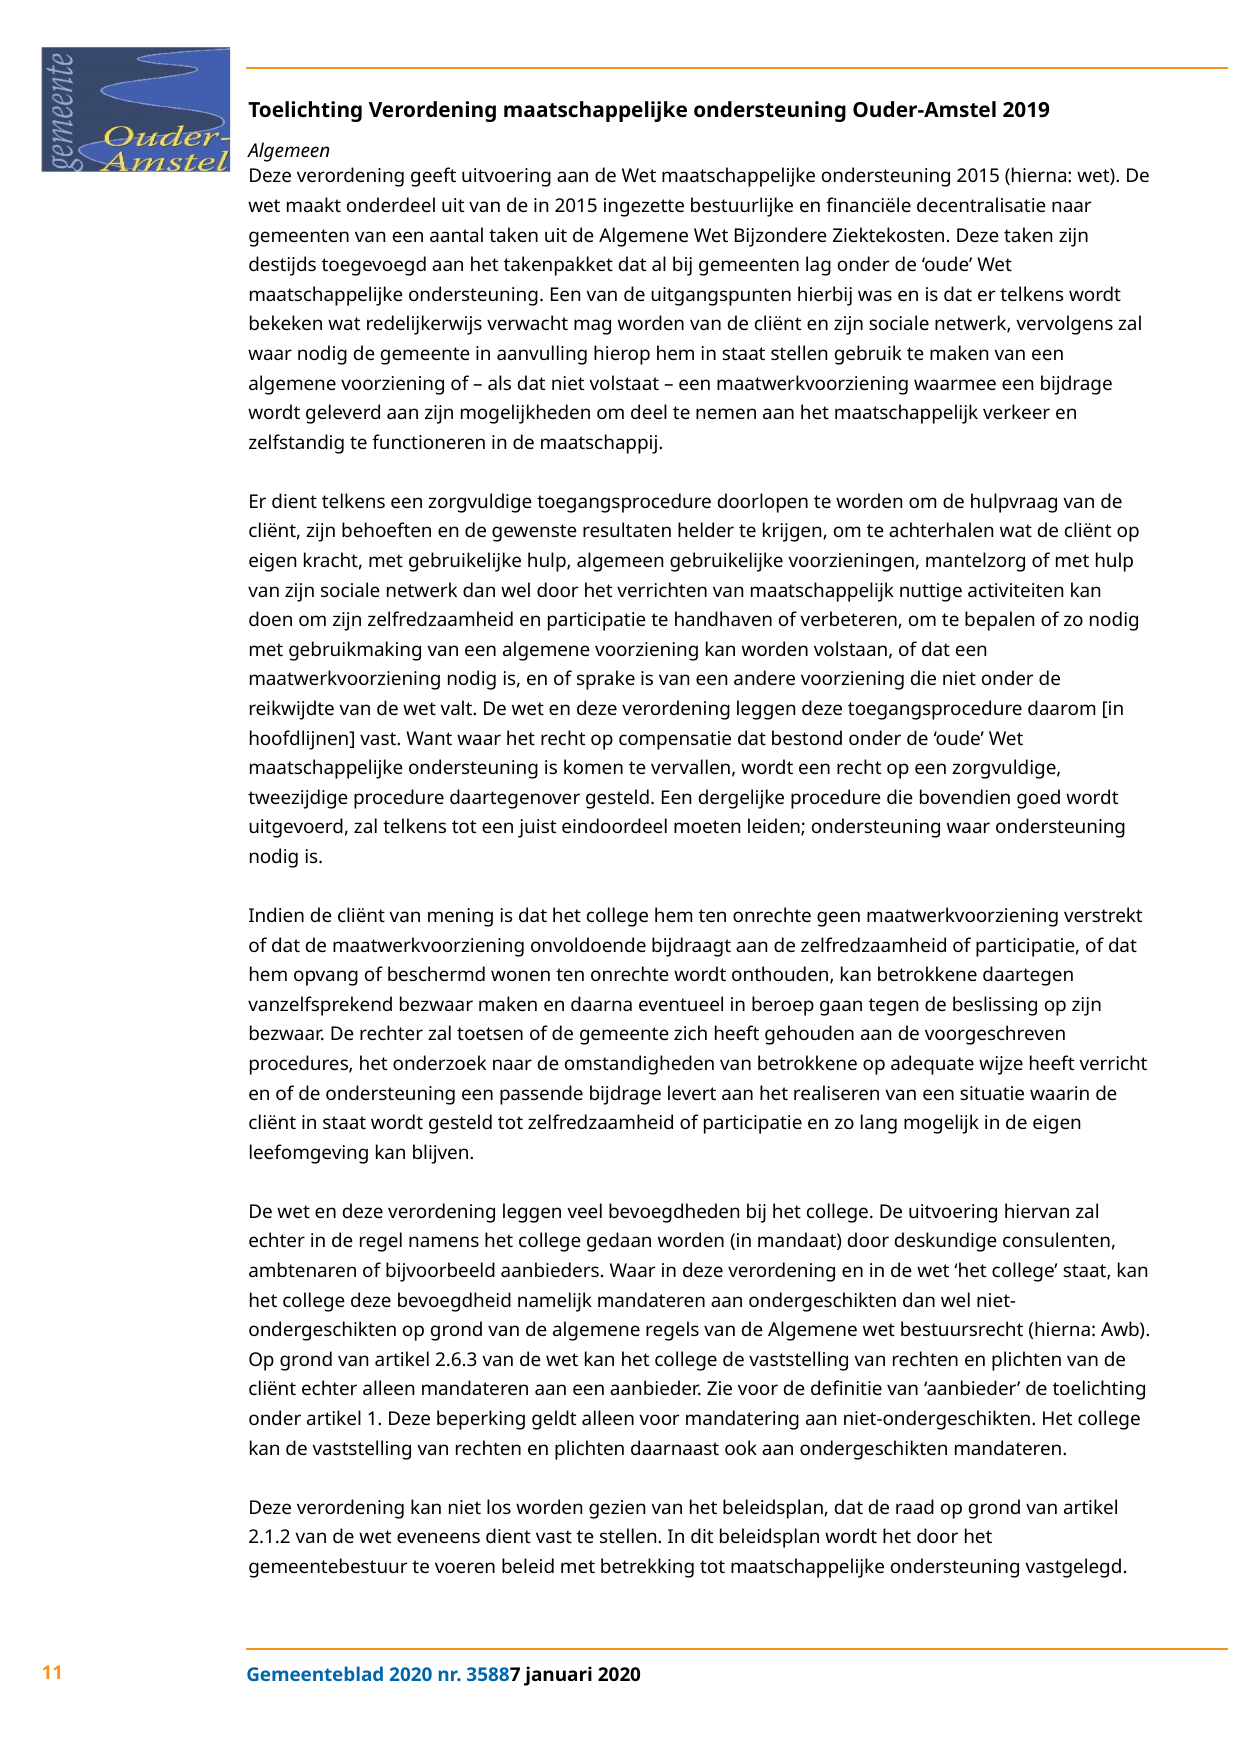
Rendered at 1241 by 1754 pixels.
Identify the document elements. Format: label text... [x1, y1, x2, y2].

picture [41, 47, 231, 172]
text Er dient telkens een zorgvuldige toegangsprocedure doorlopen te worden om de hulpvraag van de cliënt, zijn behoeften en de gewenste resultaten helder te krijgen, om te achterhalen wat de cliënt op eigen kracht, met gebruikelijke hulp, algemeen gebruikelijke voorzieningen, mantelzorg of met hulp van zijn sociale netwerk dan wel door het verrichten van maatschappelijk nuttige activiteiten kan doen om zijn zelfredzaamheid en participatie te handhaven of verbeteren, om te bepalen of zo nodig met gebruikmaking van een algemene voorziening kan worden volstaan, of dat een maatwerkvoorziening nodig is, en of sprake is van een andere voorziening die niet onder de reikwijdte van de wet valt. De wet en deze verordening leggen deze toegangsprocedure daarom [in hoofdlijnen] vast. Want waar het recht op compensatie dat bestond onder de ‘oude’ Wet maatschappelijke ondersteuning is komen te vervallen, wordt een recht op een zorgvuldige, tweezijdige procedure daartegenover gesteld. Een dergelijke procedure die bovendien goed wordt uitgevoerd, zal telkens tot een juist eindoordeel moeten leiden; ondersteuning waar ondersteuning nodig is. [248, 488, 1152, 869]
text Deze verordening kan niet los worden gezien van het beleidsplan, dat de raad op grond van artikel 2.1.2 van de wet eveneens dient vast te stellen. In dit beleidsplan wordt het door het gemeentebestuur te voeren beleid met betrekking tot maatschappelijke ondersteuning vastgelegd. [248, 1494, 1152, 1579]
text Deze verordening geeft uitvoering aan de Wet maatschappelijke ondersteuning 2015 (hierna: wet). De wet maakt onderdeel uit van de in 2015 ingezette bestuurlijke en financiële decentralisatie naar gemeenten van een aantal taken uit de Algemene Wet Bijzondere Ziektekosten. Deze taken zijn destijds toegevoegd aan het takenpakket dat al bij gemeenten lag onder de ‘oude’ Wet maatschappelijke ondersteuning. Een van de uitgangspunten hierbij was en is dat er telkens wordt bekeken wat redelijkerwijs verwacht mag worden van de cliënt en zijn sociale netwerk, vervolgens zal waar nodig de gemeente in aanvulling hierop hem in staat stellen gebruik te maken van een algemene voorziening of – als dat niet volstaat – een maatwerkvoorziening waarmee een bijdrage wordt geleverd aan zijn mogelijkheden om deel te nemen aan het maatschappelijk verkeer en zelfstandig te functioneren in de maatschappij. [248, 163, 1152, 454]
text Algemeen [248, 137, 1152, 163]
text Indien de cliënt van mening is dat het college hem ten onrechte geen maatwerkvoorziening verstrekt of dat de maatwerkvoorziening onvoldoende bijdraagt aan de zelfredzaamheid of participatie, of dat hem opvang of beschermd wonen ten onrechte wordt onthouden, kan betrokkene daartegen vanzelfsprekend bezwaar maken en daarna eventueel in beroep gaan tegen de beslissing op zijn bezwaar. De rechter zal toetsen of de gemeente zich heeft gehouden aan de voorgeschreven procedures, het onderzoek naar de omstandigheden van betrokkene op adequate wijze heeft verricht en of de ondersteuning een passende bijdrage levert aan het realiseren van een situatie waarin de cliënt in staat wordt gesteld tot zelfredzaamheid of participatie en zo lang mogelijk in de eigen leefomgeving kan blijven. [248, 902, 1152, 1164]
text De wet en deze verordening leggen veel bevoegdheden bij het college. De uitvoering hiervan zal echter in de regel namens het college gedaan worden (in mandaat) door deskundige consulenten, ambtenaren of bijvoorbeeld aanbieders. Waar in deze verordening en in de wet ‘het college’ staat, kan het college deze bevoegdheid namelijk mandateren aan ondergeschikten dan wel niet-ondergeschikten op grond van de algemene regels van de Algemene wet bestuursrecht (hierna: Awb). Op grond van artikel 2.6.3 van de wet kan het college de vaststelling van rechten en plichten van de cliënt echter alleen mandateren aan een aanbieder. Zie voor de definitie van ‘aanbieder’ de toelichting onder artikel 1. Deze beperking geldt alleen voor mandatering aan niet-ondergeschikten. Het college kan de vaststelling van rechten en plichten daarnaast ook aan ondergeschikten mandateren. [248, 1198, 1152, 1460]
text Toelichting Verordening maatschappelijke ondersteuning Ouder-Amstel 2019 [248, 95, 1152, 123]
